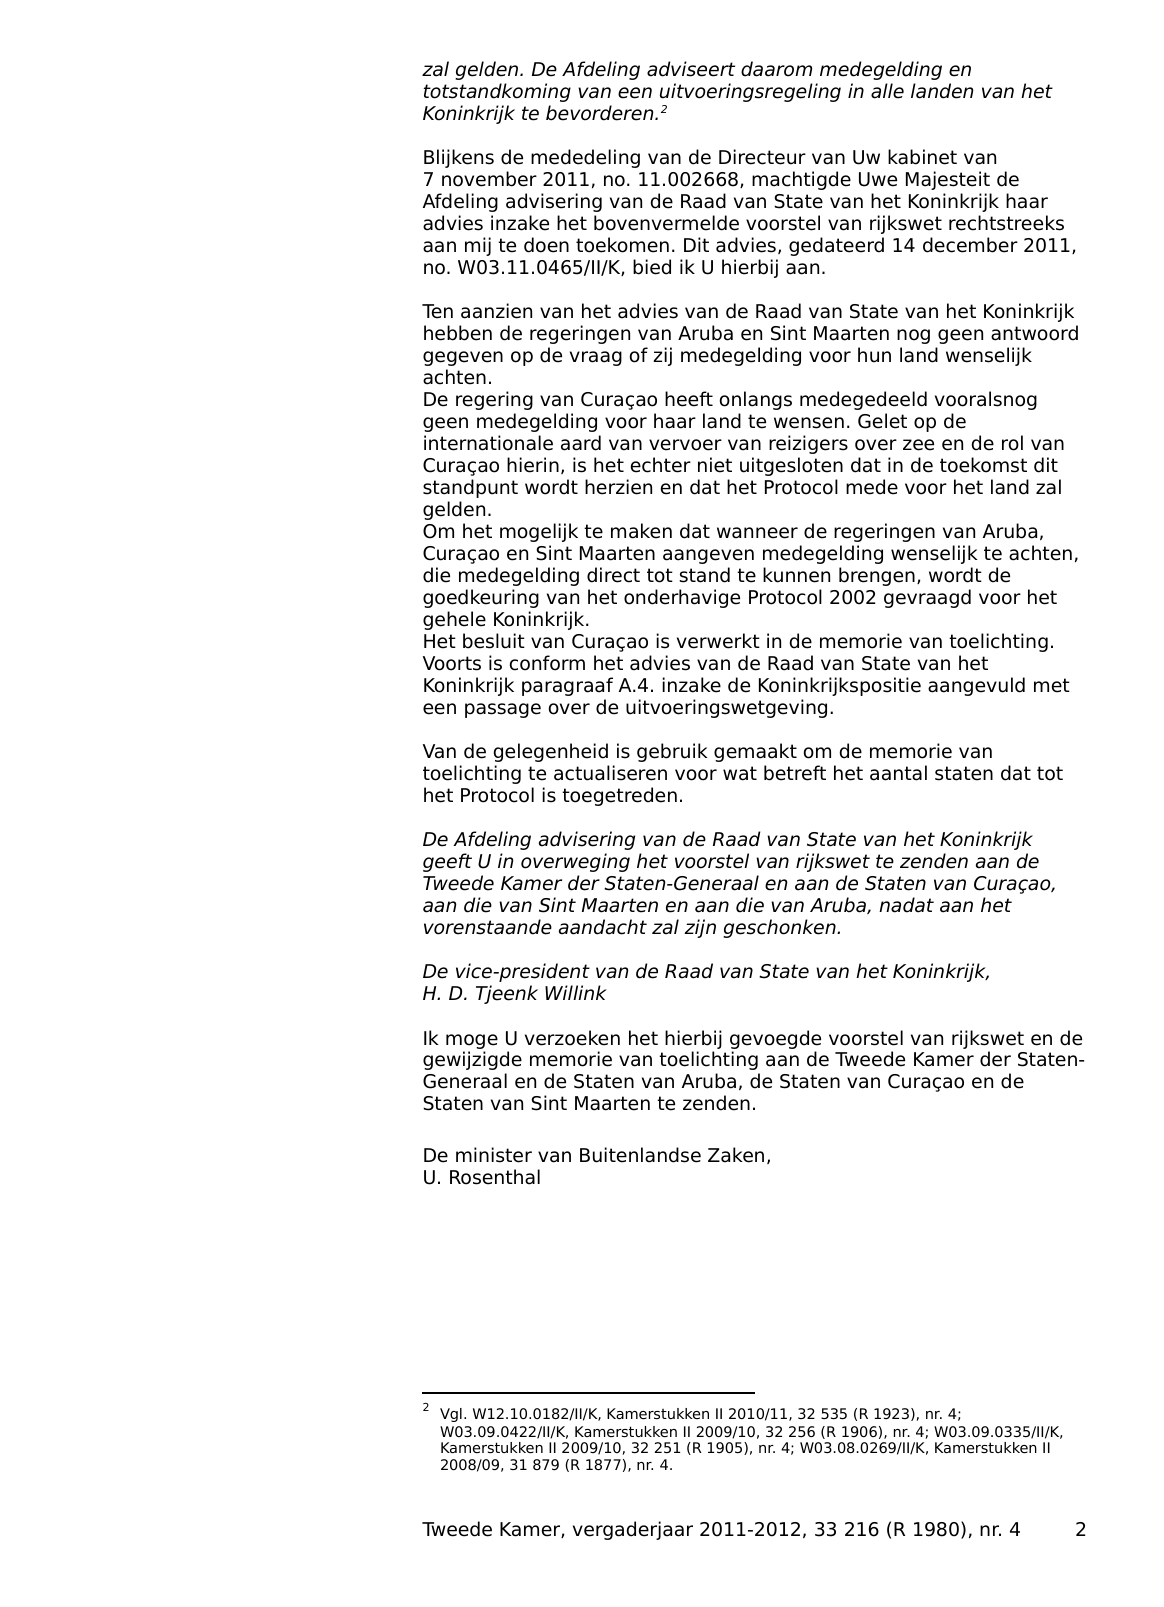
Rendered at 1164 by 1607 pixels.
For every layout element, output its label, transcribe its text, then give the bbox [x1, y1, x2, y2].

text De regering van Curaçao heeft onlangs medegedeeld vooralsnog geen medegelding voor haar land te wensen. Gelet op de internationale aard van vervoer van reizigers over zee en de rol van Curaçao hierin, is het echter niet uitgesloten dat in de toekomst dit standpunt wordt herzien en dat het Protocol mede voor het land zal gelden. [422, 389, 1087, 521]
text Vgl. W12.10.0182/II/K, Kamerstukken II 2010/11, 32 535 (R 1923), nr. 4; W03.09.0422/II/K, Kamerstukken II 2009/10, 32 256 (R 1906), nr. 4; W03.09.0335/II/K, Kamerstukken II 2009/10, 32 251 (R 1905), nr. 4; W03.08.0269/II/K, Kamerstukken II 2008/09, 31 879 (R 1877), nr. 4. [422, 1402, 1087, 1474]
text Om het mogelijk te maken dat wanneer de regeringen van Aruba, Curaçao en Sint Maarten aangeven medegelding wenselijk te achten, die medegelding direct tot stand te kunnen brengen, wordt de goedkeuring van het onderhavige Protocol 2002 gevraagd voor het gehele Koninkrijk. [422, 521, 1087, 631]
text H. D. Tjeenk Willink [422, 983, 1087, 1005]
text Het besluit van Curaçao is verwerkt in de memorie van toelichting. Voorts is conform het advies van de Raad van State van het Koninkrijk paragraaf A.4. inzake de Koninkrijkspositie aangevuld met een passage over de uitvoeringswetgeving. [422, 631, 1087, 719]
text De Afdeling advisering van de Raad van State van het Koninkrijk geeft U in overweging het voorstel van rijkswet te zenden aan de Tweede Kamer der Staten-Generaal en aan de Staten van Curaçao, aan die van Sint Maarten en aan die van Aruba, nadat aan het vorenstaande aandacht zal zijn geschonken. [422, 829, 1087, 939]
text Van de gelegenheid is gebruik gemaakt om de memorie van toelichting te actualiseren voor wat betreft het aantal staten dat tot het Protocol is toegetreden. [422, 741, 1087, 807]
text De vice-president van de Raad van State van het Koninkrijk, [422, 961, 1087, 983]
text Ik moge U verzoeken het hierbij gevoegde voorstel van rijkswet en de gewijzigde memorie van toelichting aan de Tweede Kamer der Staten-Generaal en de Staten van Aruba, de Staten van Curaçao en de Staten van Sint Maarten te zenden. [422, 1027, 1087, 1115]
text zal gelden. De Afdeling adviseert daarom medegelding en totstandkoming van een uitvoeringsregeling in alle landen van het Koninkrijk te bevorderen. [422, 59, 1087, 125]
text De minister van Buitenlandse Zaken, U. Rosenthal [422, 1145, 1087, 1189]
text Blijkens de mededeling van de Directeur van Uw kabinet van 7 november 2011, no. 11.002668, machtigde Uwe Majesteit de Afdeling advisering van de Raad van State van het Koninkrijk haar advies inzake het bovenvermelde voorstel van rijkswet rechtstreeks aan mij te doen toekomen. Dit advies, gedateerd 14 december 2011, no. W03.11.0465/II/K, bied ik U hierbij aan. [422, 147, 1087, 279]
text Ten aanzien van het advies van de Raad van State van het Koninkrijk hebben de regeringen van Aruba en Sint Maarten nog geen antwoord gegeven op de vraag of zij medegelding voor hun land wenselijk achten. [422, 301, 1087, 389]
